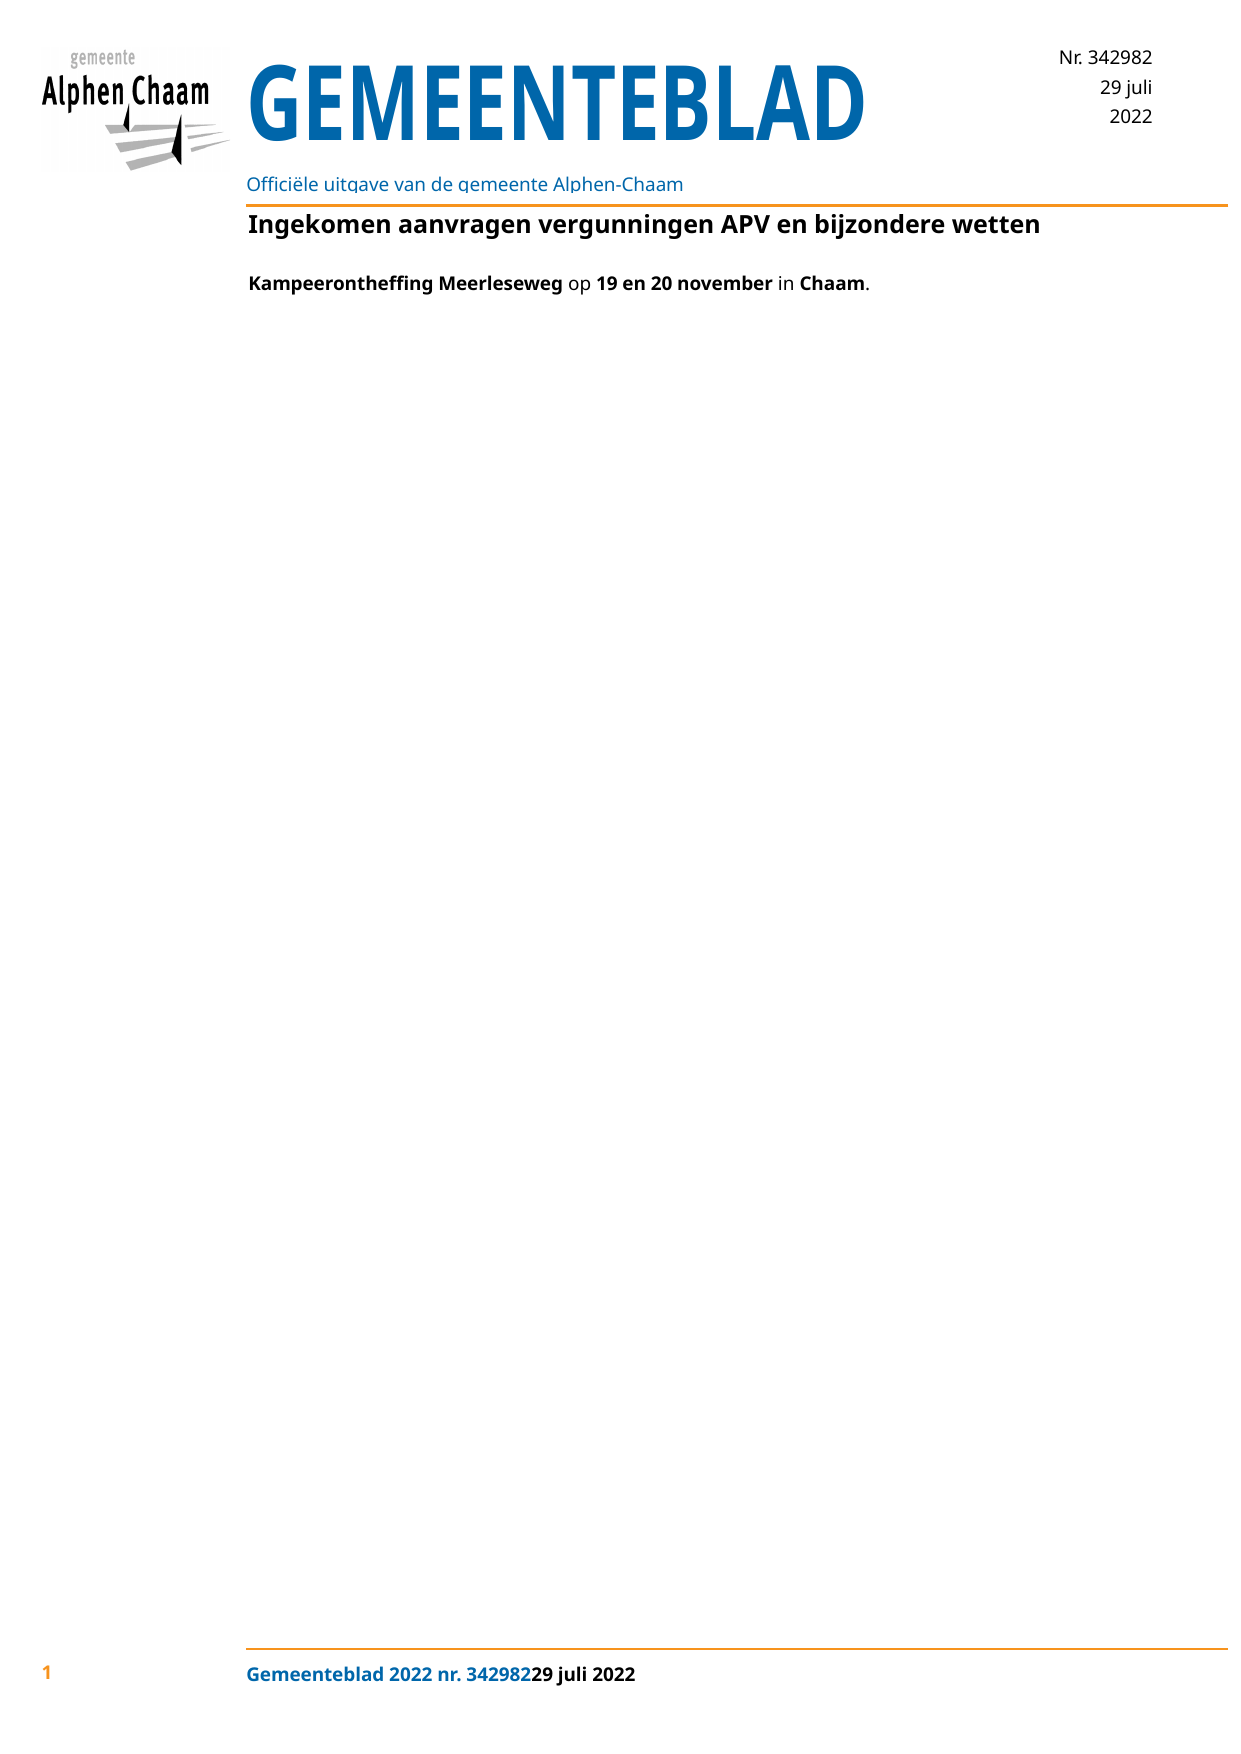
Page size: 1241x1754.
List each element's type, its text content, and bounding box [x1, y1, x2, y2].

picture [41, 47, 231, 172]
text Ingekomen aanvragen vergunningen APV en bijzondere wetten [248, 207, 1152, 241]
text Kampeerontheffing Meerleseweg op 19 en 20 november in Chaam. [248, 270, 1152, 296]
